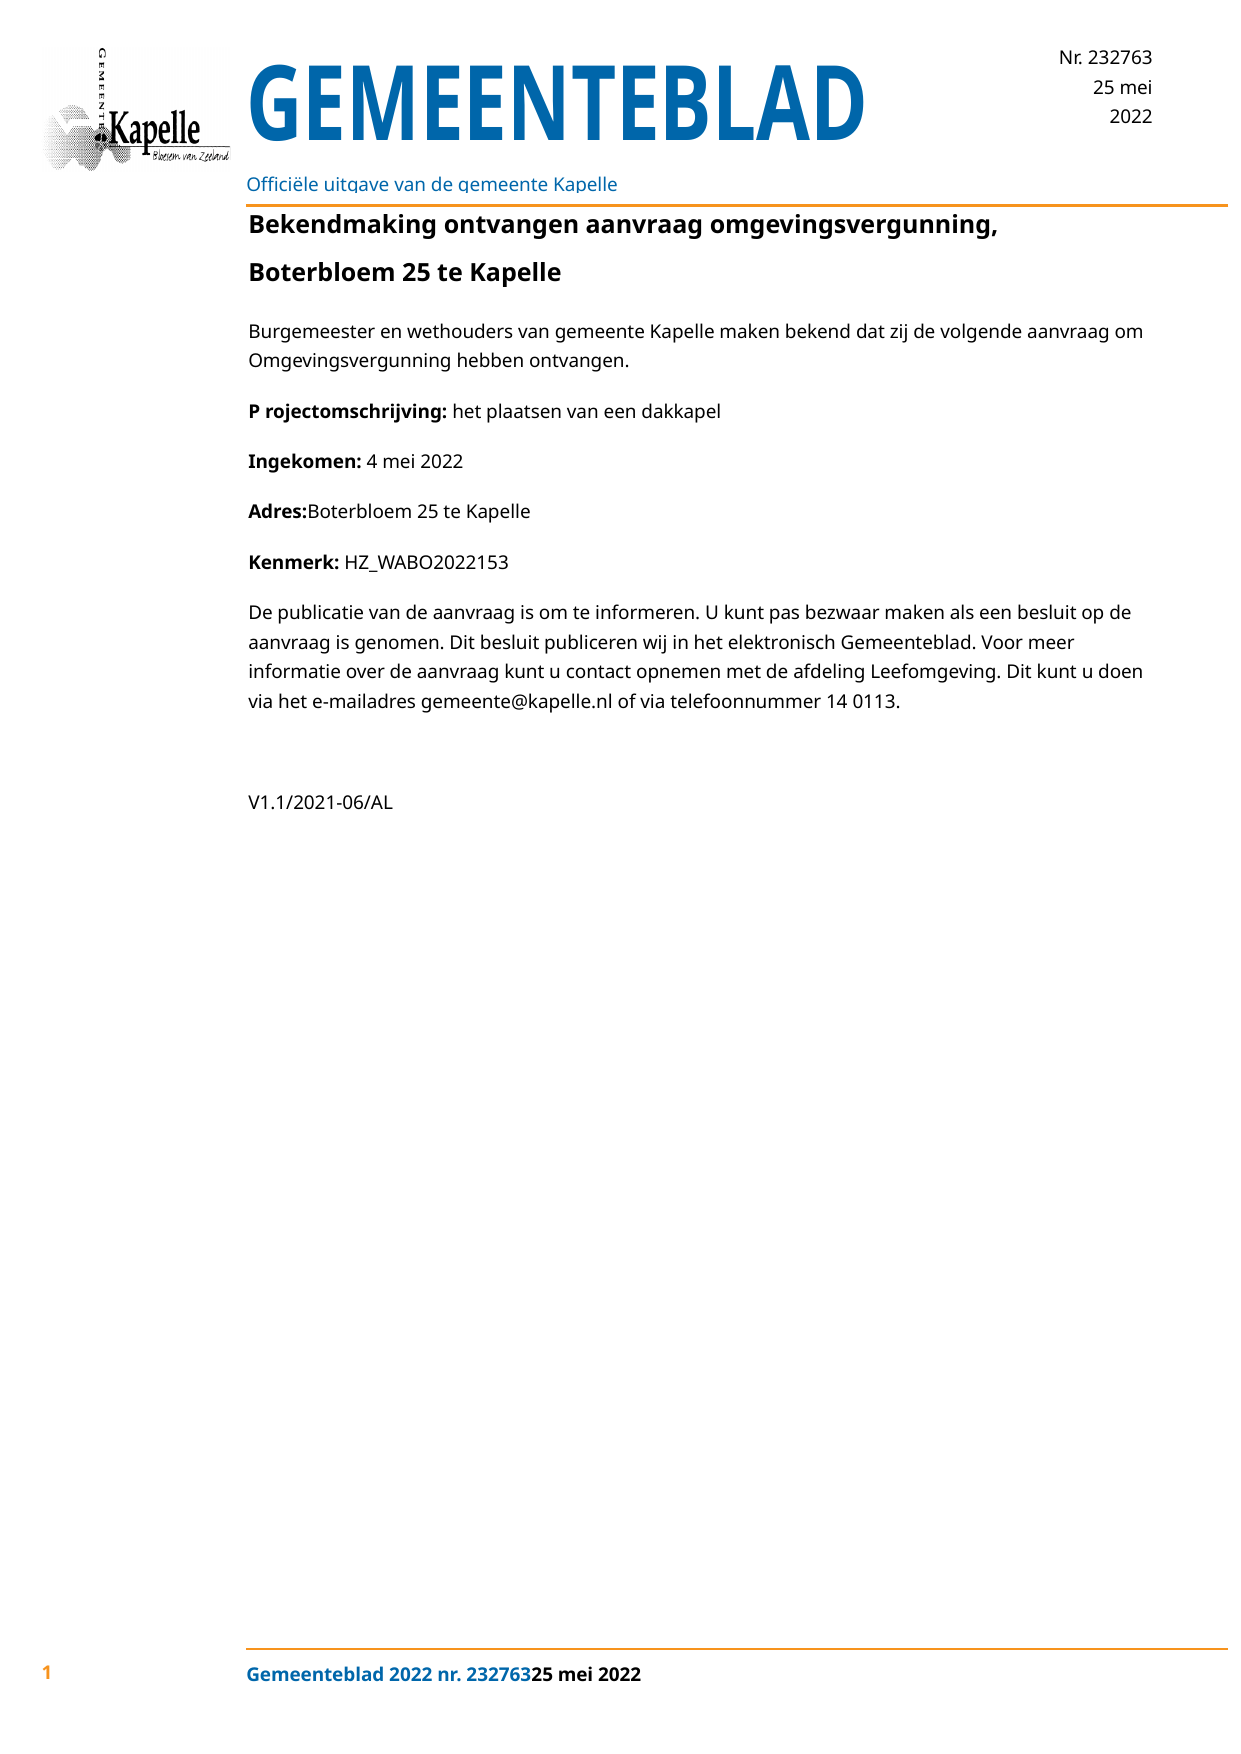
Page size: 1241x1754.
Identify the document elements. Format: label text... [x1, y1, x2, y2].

text Adres:Boterbloem 25 te Kapelle [248, 499, 1152, 524]
text Kenmerk: HZ_WABO2022153 [248, 549, 1152, 575]
text Bekendmaking ontvangen aanvraag omgevingsvergunning, Boterbloem 25 te Kapelle [248, 207, 1152, 288]
text De publicatie van de aanvraag is om te informeren. U kunt pas bezwaar maken als een besluit op de aanvraag is genomen. Dit besluit publiceren wij in het elektronisch Gemeenteblad. Voor meer informatie over de aanvraag kunt u contact opnemen met de afdeling Leefomgeving. Dit kunt u doen via het e-mailadres gemeente@kapelle.nl of via telefoonnummer 14 0113. [248, 599, 1152, 714]
text V1.1/2021-06/AL [248, 789, 1152, 815]
text Burgemeester en wethouders van gemeente Kapelle maken bekend dat zij de volgende aanvraag om Omgevingsvergunning hebben ontvangen. [248, 318, 1152, 373]
picture [41, 47, 231, 172]
text Ingekomen: 4 mei 2022 [248, 448, 1152, 474]
text P rojectomschrijving: het plaatsen van een dakkapel [248, 398, 1152, 424]
